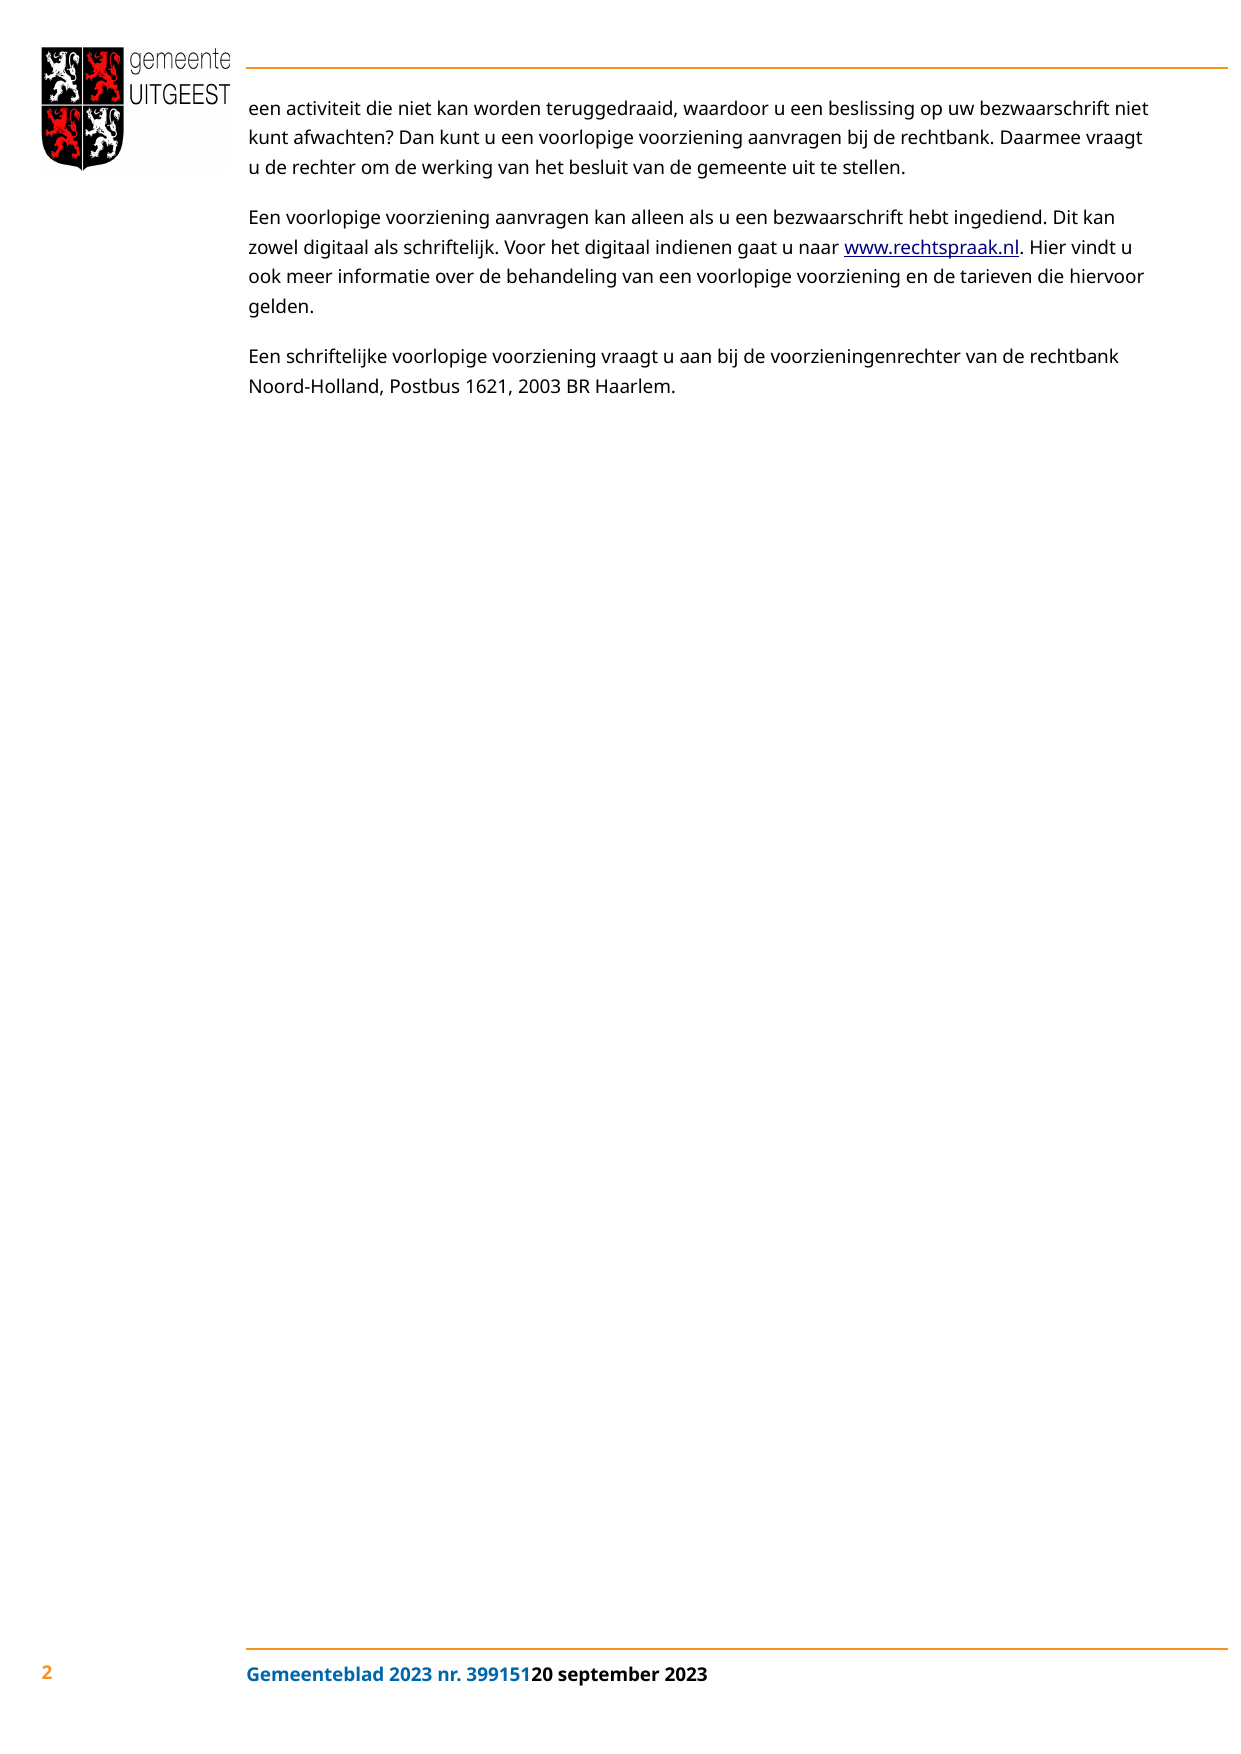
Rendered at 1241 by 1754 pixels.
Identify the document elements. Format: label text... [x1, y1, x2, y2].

text Een schriftelijke voorlopige voorziening vraagt u aan bij de voorzieningenrechter van de rechtbank Noord-Holland, Postbus 1621, 2003 BR Haarlem. [248, 343, 1152, 399]
text een activiteit die niet kan worden teruggedraaid, waardoor u een beslissing op uw bezwaarschrift niet kunt afwachten? Dan kunt u een voorlopige voorziening aanvragen bij de rechtbank. Daarmee vraagt u de rechter om de werking van het besluit van de gemeente uit te stellen. [248, 95, 1152, 180]
picture [41, 47, 231, 172]
text Een voorlopige voorziening aanvragen kan alleen als u een bezwaarschrift hebt ingediend. Dit kan zowel digitaal als schriftelijk. Voor het digitaal indienen gaat u naar www.rechtspraak.nl. Hier vindt u ook meer informatie over de behandeling van een voorlopige voorziening en de tarieven die hiervoor gelden. [248, 204, 1152, 319]
